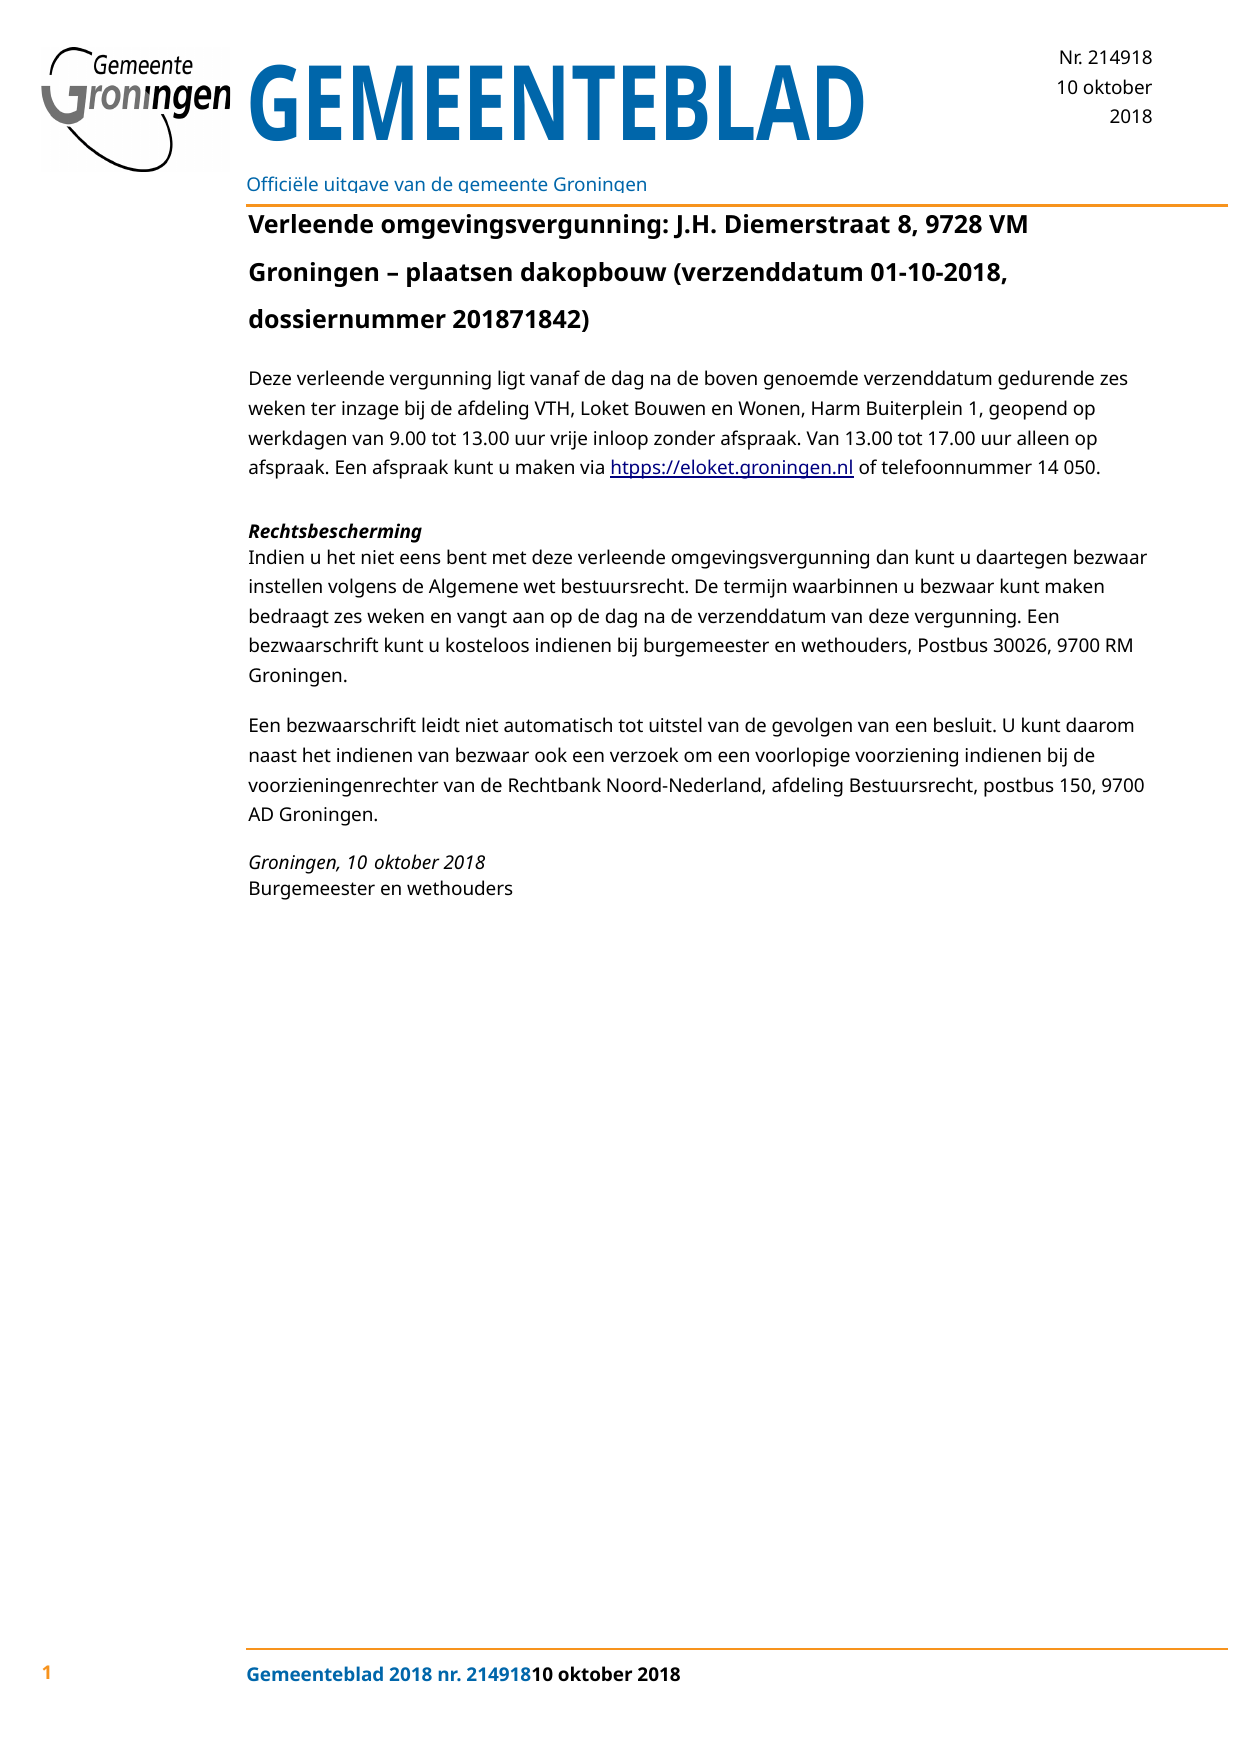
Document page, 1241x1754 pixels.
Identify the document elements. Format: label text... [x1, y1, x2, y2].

picture [41, 47, 231, 172]
text Rechtsbescherming [248, 518, 1152, 544]
text Groningen, 10 oktober 2018 [248, 849, 1152, 875]
text Deze verleende vergunning ligt vanaf de dag na de boven genoemde verzenddatum gedurende zes weken ter inzage bij de afdeling VTH, Loket Bouwen en Wonen, Harm Buiterplein 1, geopend op werkdagen van 9.00 tot 13.00 uur vrije inloop zonder afspraak. Van 13.00 tot 17.00 uur alleen op afspraak. Een afspraak kunt u maken via htpps://eloket.groningen.nl of telefoonnummer 14 050. [248, 366, 1152, 480]
text Burgemeester en wethouders [248, 875, 1152, 901]
text Indien u het niet eens bent met deze verleende omgevingsvergunning dan kunt u daartegen bezwaar instellen volgens de Algemene wet bestuursrecht. De termijn waarbinnen u bezwaar kunt maken bedraagt zes weken en vangt aan op de dag na de verzenddatum van deze vergunning. Een bezwaarschrift kunt u kosteloos indienen bij burgemeester en wethouders, Postbus 30026, 9700 RM Groningen. [248, 544, 1152, 688]
text Verleende omgevingsvergunning: J.H. Diemerstraat 8, 9728 VM Groningen – plaatsen dakopbouw (verzenddatum 01-10-2018, dossiernummer 201871842) [248, 207, 1152, 336]
text Een bezwaarschrift leidt niet automatisch tot uitstel van de gevolgen van een besluit. U kunt daarom naast het indienen van bezwaar ook een verzoek om een voorlopige voorziening indienen bij de voorzieningenrechter van de Rechtbank Noord-Nederland, afdeling Bestuursrecht, postbus 150, 9700 AD Groningen. [248, 713, 1152, 827]
